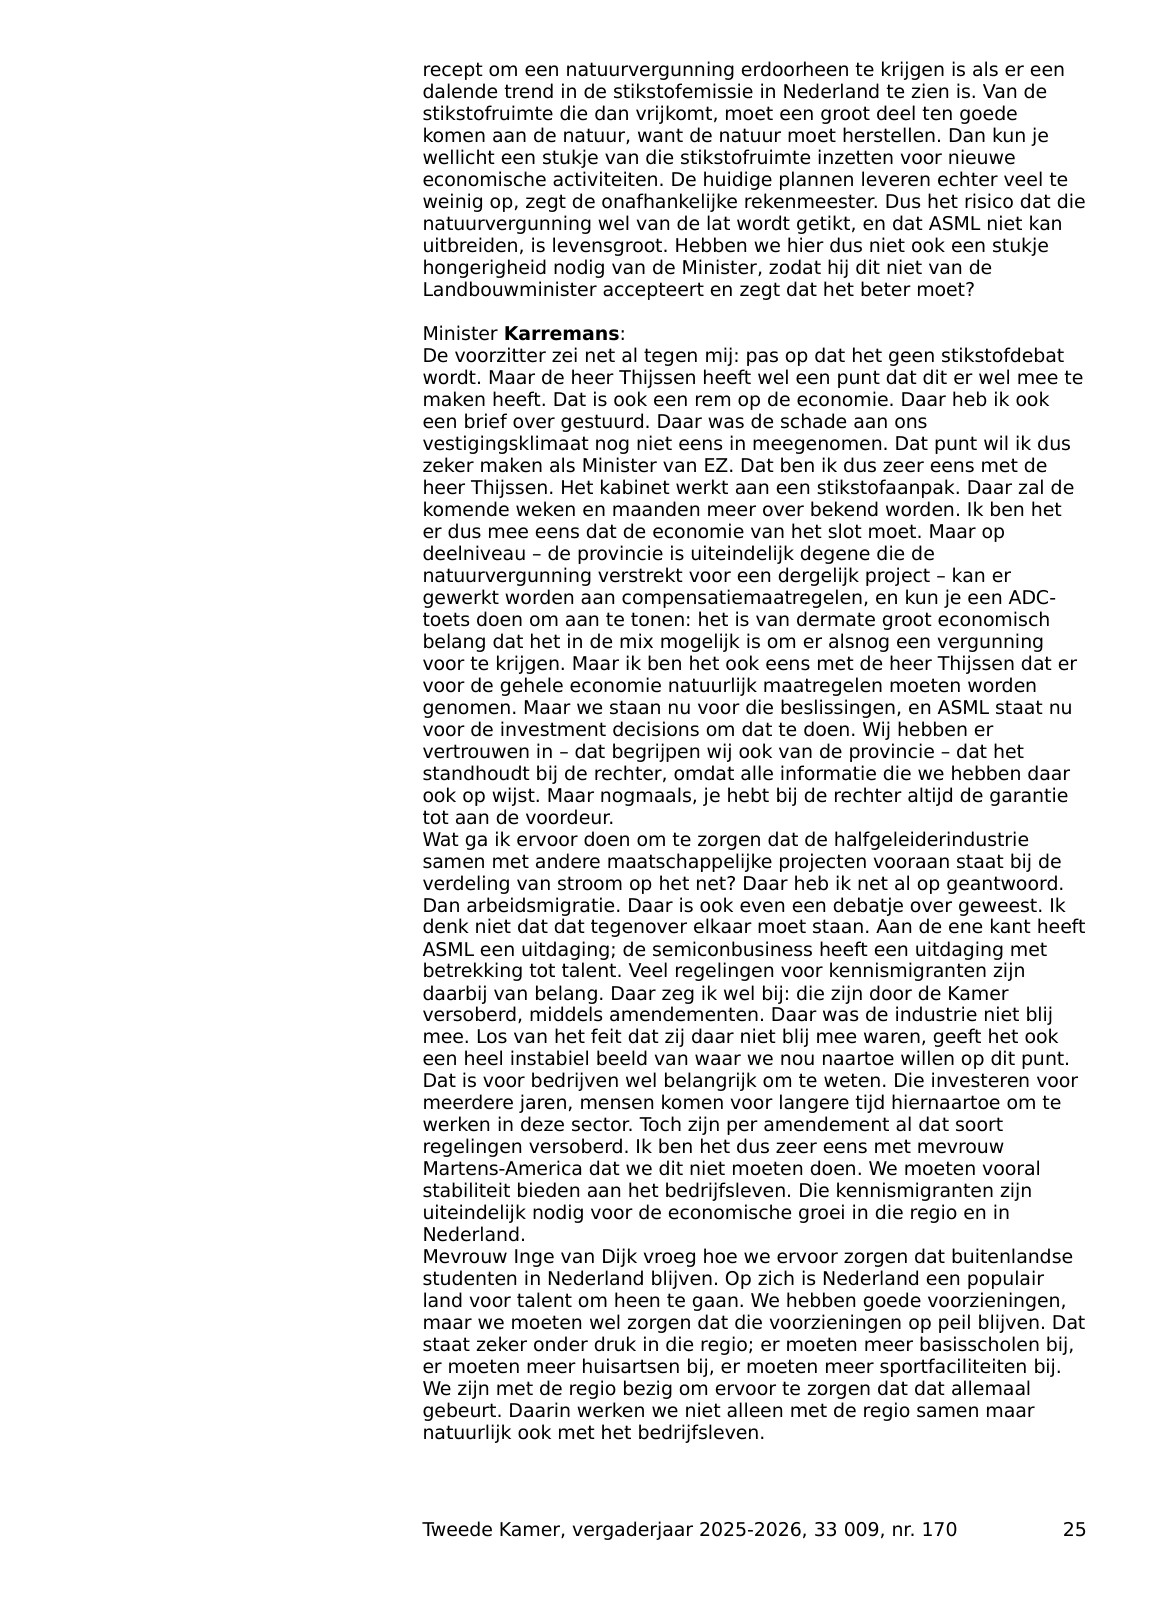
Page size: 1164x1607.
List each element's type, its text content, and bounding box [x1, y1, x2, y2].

text Dan arbeidsmigratie. Daar is ook even een debatje over geweest. Ik denk niet dat dat tegenover elkaar moet staan. Aan de ene kant heeft ASML een uitdaging; de semiconbusiness heeft een uitdaging met betrekking tot talent. Veel regelingen voor kennismigranten zijn daarbij van belang. Daar zeg ik wel bij: die zijn door de Kamer versoberd, middels amendementen. Daar was de industrie niet blij mee. Los van het feit dat zij daar niet blij mee waren, geeft het ook een heel instabiel beeld van waar we nou naartoe willen op dit punt. Dat is voor bedrijven wel belangrijk om te weten. Die investeren voor meerdere jaren, mensen komen voor langere tijd hiernaartoe om te werken in deze sector. Toch zijn per amendement al dat soort regelingen versoberd. Ik ben het dus zeer eens met mevrouw Martens-America dat we dit niet moeten doen. We moeten vooral stabiliteit bieden aan het bedrijfsleven. Die kennismigranten zijn uiteindelijk nodig voor de economische groei in die regio en in Nederland. [422, 894, 1087, 1246]
text Mevrouw Inge van Dijk vroeg hoe we ervoor zorgen dat buitenlandse studenten in Nederland blijven. Op zich is Nederland een populair land voor talent om heen te gaan. We hebben goede voorzieningen, maar we moeten wel zorgen dat die voorzieningen op peil blijven. Dat staat zeker onder druk in die regio; er moeten meer basisscholen bij, er moeten meer huisartsen bij, er moeten meer sportfaciliteiten bij. We zijn met de regio bezig om ervoor te zorgen dat dat allemaal gebeurt. Daarin werken we niet alleen met de regio samen maar natuurlijk ook met het bedrijfsleven. [422, 1246, 1087, 1444]
text Wat ga ik ervoor doen om te zorgen dat de halfgeleiderindustrie samen met andere maatschappelijke projecten vooraan staat bij de verdeling van stroom op het net? Daar heb ik net al op geantwoord. [422, 828, 1087, 894]
text De voorzitter zei net al tegen mij: pas op dat het geen stikstofdebat wordt. Maar de heer Thijssen heeft wel een punt dat dit er wel mee te maken heeft. Dat is ook een rem op de economie. Daar heb ik ook een brief over gestuurd. Daar was de schade aan ons vestigingsklimaat nog niet eens in meegenomen. Dat punt wil ik dus zeker maken als Minister van EZ. Dat ben ik dus zeer eens met de heer Thijssen. Het kabinet werkt aan een stikstofaanpak. Daar zal de komende weken en maanden meer over bekend worden. Ik ben het er dus mee eens dat de economie van het slot moet. Maar op deelniveau – de provincie is uiteindelijk degene die de natuurvergunning verstrekt voor een dergelijk project – kan er gewerkt worden aan compensatiemaatregelen, en kun je een ADC-toets doen om aan te tonen: het is van dermate groot economisch belang dat het in de mix mogelijk is om er alsnog een vergunning voor te krijgen. Maar ik ben het ook eens met de heer Thijssen dat er voor de gehele economie natuurlijk maatregelen moeten worden genomen. Maar we staan nu voor die beslissingen, en ASML staat nu voor de investment decisions om dat te doen. Wij hebben er vertrouwen in – dat begrijpen wij ook van de provincie – dat het standhoudt bij de rechter, omdat alle informatie die we hebben daar ook op wijst. Maar nogmaals, je hebt bij de rechter altijd de garantie tot aan de voordeur. [422, 345, 1087, 828]
text Minister Karremans: [422, 323, 1087, 345]
text recept om een natuurvergunning erdoorheen te krijgen is als er een dalende trend in de stikstofemissie in Nederland te zien is. Van de stikstofruimte die dan vrijkomt, moet een groot deel ten goede komen aan de natuur, want de natuur moet herstellen. Dan kun je wellicht een stukje van die stikstofruimte inzetten voor nieuwe economische activiteiten. De huidige plannen leveren echter veel te weinig op, zegt de onafhankelijke rekenmeester. Dus het risico dat die natuurvergunning wel van de lat wordt getikt, en dat ASML niet kan uitbreiden, is levensgroot. Hebben we hier dus niet ook een stukje hongerigheid nodig van de Minister, zodat hij dit niet van de Landbouwminister accepteert en zegt dat het beter moet? [422, 59, 1087, 301]
